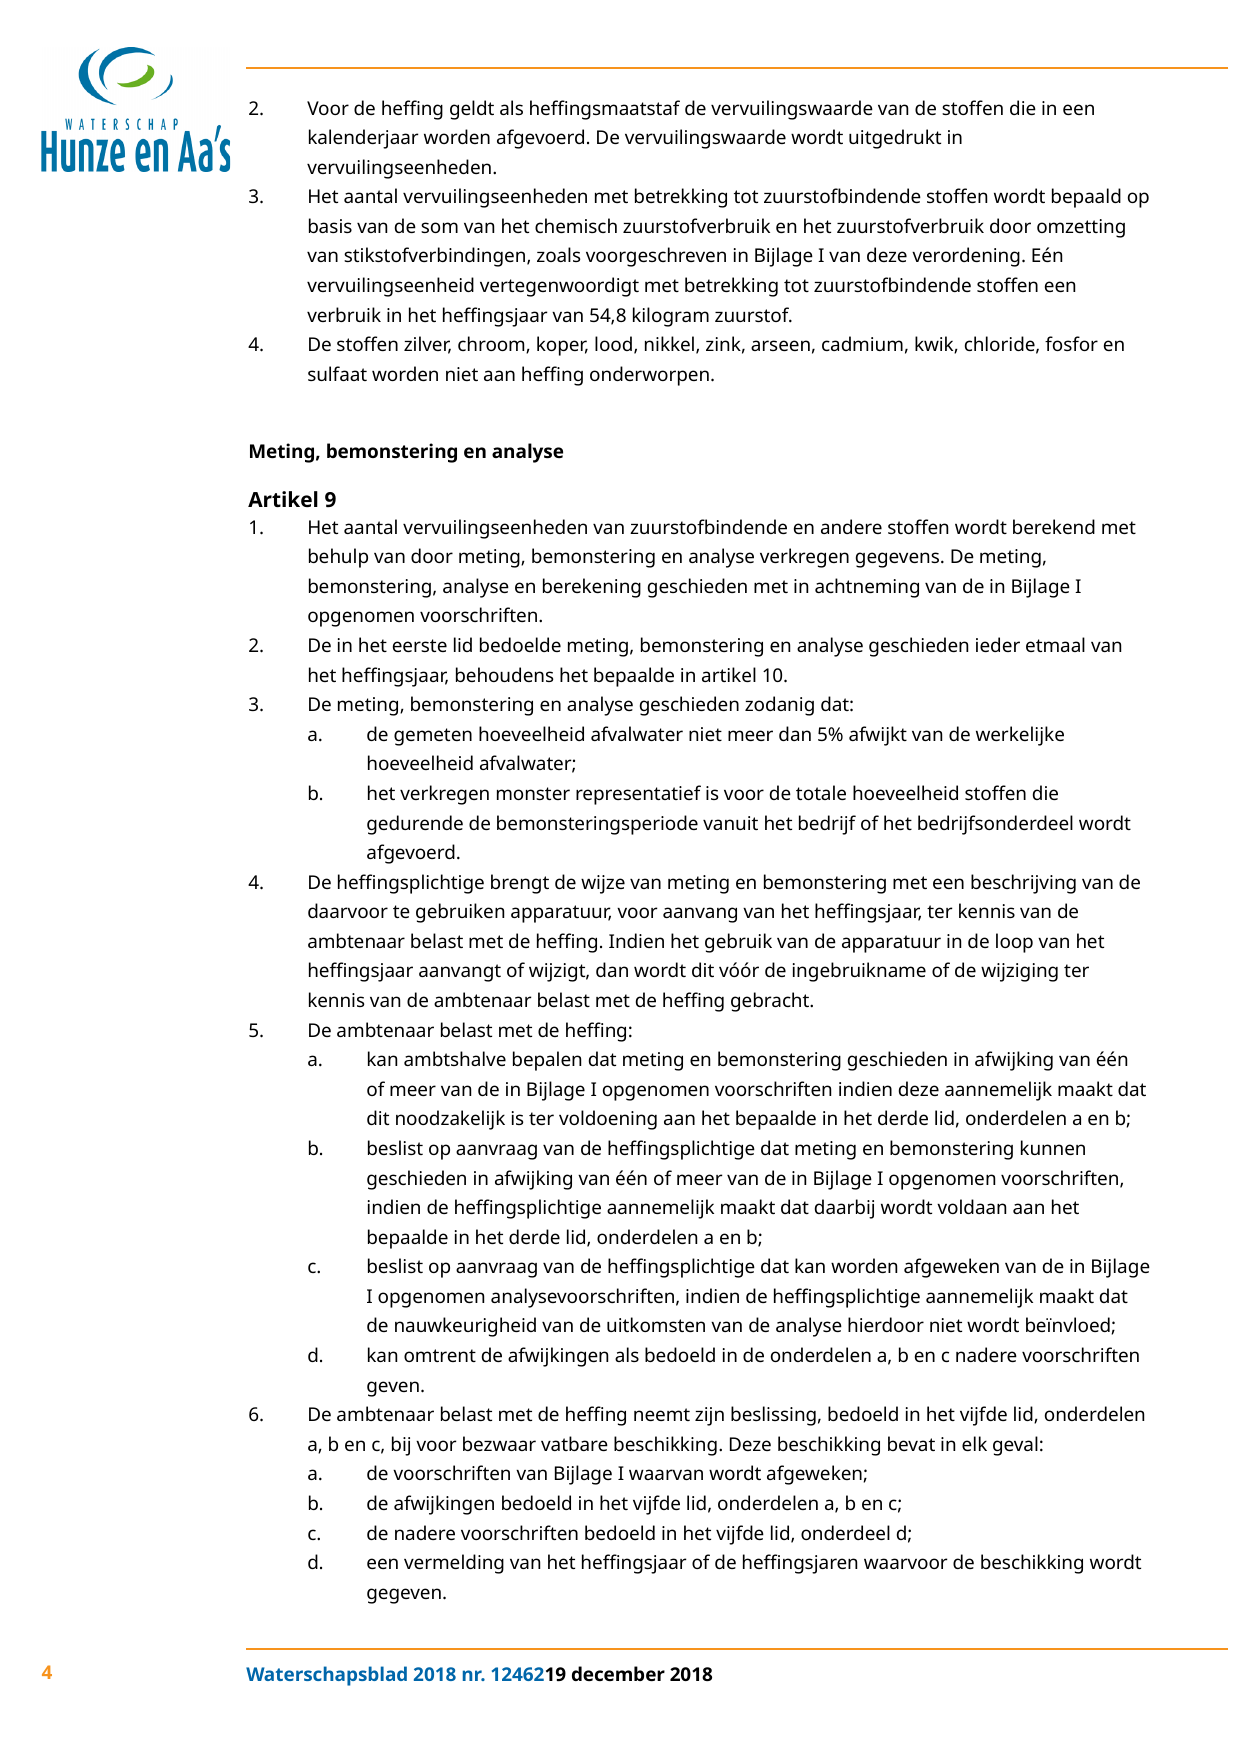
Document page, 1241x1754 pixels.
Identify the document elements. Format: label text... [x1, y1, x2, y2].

text Artikel 9 [248, 486, 1152, 514]
list Het aantal vervuilingseenheden van zuurstofbindende en andere stoffen wordt berekend met behulp van door meting, bemonstering en analyse verkregen gegevens. De meting, bemonstering, analyse en berekening geschieden met in achtneming van de in Bijlage I opgenomen voorschriften. [248, 514, 1152, 628]
picture [41, 47, 231, 172]
list beslist op aanvraag van de heffingsplichtige dat meting en bemonstering kunnen geschieden in afwijking van één of meer van de in Bijlage I opgenomen voorschriften, indien de heffingsplichtige aannemelijk maakt dat daarbij wordt voldaan aan het bepaalde in het derde lid, onderdelen a en b; [307, 1135, 1152, 1250]
picture [226, 145, 231, 156]
list Het aantal vervuilingseenheden met betrekking tot zuurstofbindende stoffen wordt bepaald op basis van de som van het chemisch zuurstofverbruik en het zuurstofverbruik door omzetting van stikstofverbindingen, zoals voorgeschreven in Bijlage I van deze verordening. Eén vervuilingseenheid vertegenwoordigt met betrekking tot zuurstofbindende stoffen een verbruik in het heffingsjaar van 54,8 kilogram zuurstof. [248, 183, 1152, 328]
list De stoffen zilver, chroom, koper, lood, nikkel, zink, arseen, cadmium, kwik, chloride, fosfor en sulfaat worden niet aan heffing onderworpen. [248, 331, 1152, 387]
list De ambtenaar belast met de heffing neemt zijn beslissing, bedoeld in het vijfde lid, onderdelen a, b en c, bij voor bezwaar vatbare beschikking. Deze beschikking bevat in elk geval: [248, 1401, 1152, 1457]
list de afwijkingen bedoeld in het vijfde lid, onderdelen a, b en c; [307, 1490, 1152, 1516]
list de gemeten hoeveelheid afvalwater niet meer dan 5% afwijkt van de werkelijke hoeveelheid afvalwater; [307, 721, 1152, 776]
list De heffingsplichtige brengt de wijze van meting en bemonstering met een beschrijving van de daarvoor te gebruiken apparatuur, voor aanvang van het heffingsjaar, ter kennis van de ambtenaar belast met de heffing. Indien het gebruik van de apparatuur in de loop van het heffingsjaar aanvangt of wijzigt, dan wordt dit vóór de ingebruikname of de wijziging ter kennis van de ambtenaar belast met de heffing gebracht. [248, 869, 1152, 1013]
text Meting, bemonstering en analyse [248, 436, 1152, 465]
list De in het eerste lid bedoelde meting, bemonstering en analyse geschieden ieder etmaal van het heffingsjaar, behoudens het bepaalde in artikel 10. [248, 632, 1152, 688]
list kan ambtshalve bepalen dat meting en bemonstering geschieden in afwijking van één of meer van de in Bijlage I opgenomen voorschriften indien deze aannemelijk maakt dat dit noodzakelijk is ter voldoening aan het bepaalde in het derde lid, onderdelen a en b; [307, 1046, 1152, 1131]
list De ambtenaar belast met de heffing: [248, 1017, 1152, 1043]
list kan omtrent de afwijkingen als bedoeld in de onderdelen a, b en c nadere voorschriften geven. [307, 1342, 1152, 1398]
list het verkregen monster representatief is voor de totale hoeveelheid stoffen die gedurende de bemonsteringsperiode vanuit het bedrijf of het bedrijfsonderdeel wordt afgevoerd. [307, 780, 1152, 865]
picture [183, 163, 191, 172]
picture [47, 154, 51, 172]
list Voor de heffing geldt als heffingsmaatstaf de vervuilingswaarde van de stoffen die in een kalenderjaar worden afgevoerd. De vervuilingswaarde wordt uitgedrukt in vervuilingseenheden. [248, 95, 1152, 180]
list de nadere voorschriften bedoeld in het vijfde lid, onderdeel d; [307, 1520, 1152, 1546]
list een vermelding van het heffingsjaar of de heffingsjaren waarvoor de beschikking wordt gegeven. [307, 1549, 1152, 1605]
list de voorschriften van Bijlage I waarvan wordt afgeweken; [307, 1461, 1152, 1486]
list beslist op aanvraag van de heffingsplichtige dat kan worden afgeweken van de in Bijlage I opgenomen analysevoorschriften, indien de heffingsplichtige aannemelijk maakt dat de nauwkeurigheid van de uitkomsten van de analyse hierdoor niet wordt beïnvloed; [307, 1253, 1152, 1338]
list De meting, bemonstering en analyse geschieden zodanig dat: [248, 691, 1152, 717]
